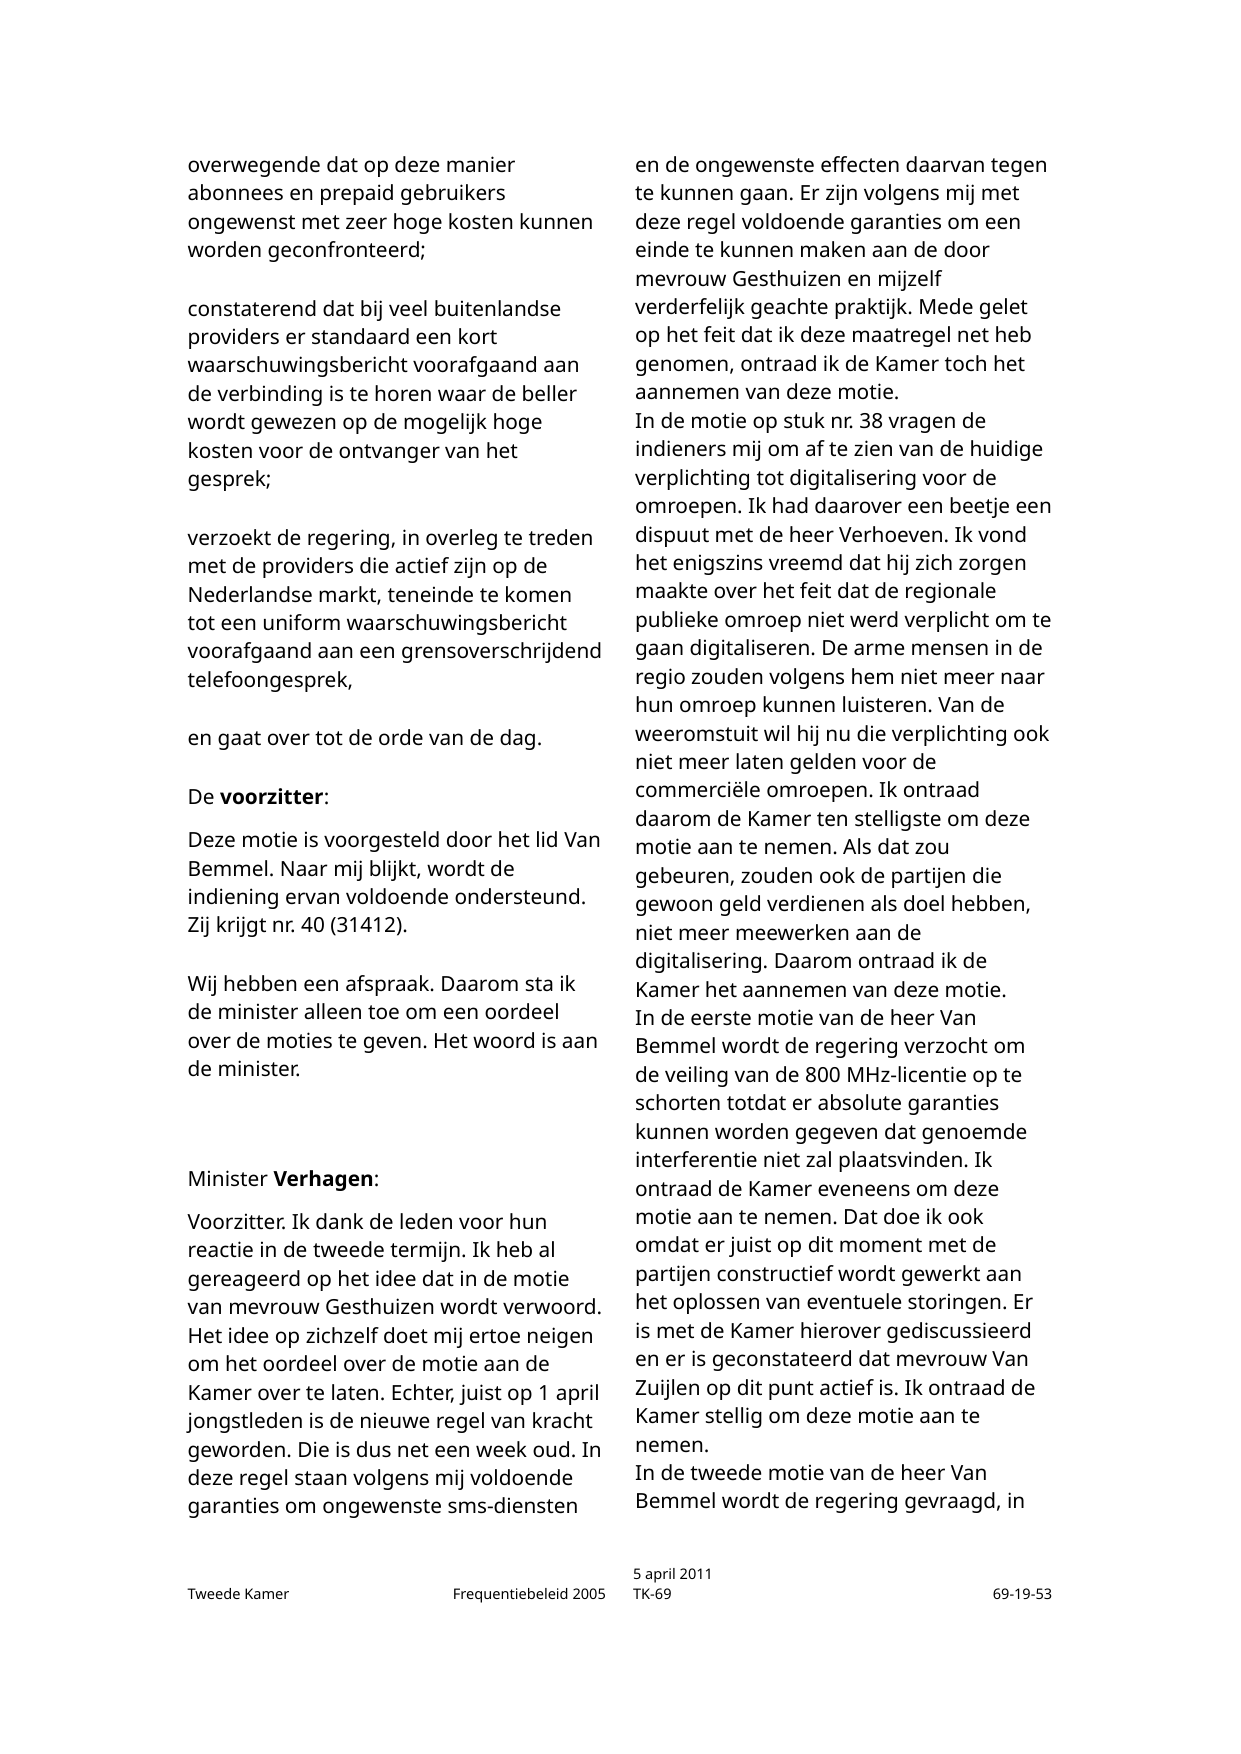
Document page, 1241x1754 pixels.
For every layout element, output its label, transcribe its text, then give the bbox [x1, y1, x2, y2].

text Wij hebben een afspraak. Daarom sta ik de minister alleen toe om een oordeel over de moties te geven. Het woord is aan de minister. [187, 969, 605, 1083]
text constaterend dat bij veel buitenlandse providers er standaard een kort waarschuwingsbericht voorafgaand aan de verbinding is te horen waar de beller wordt gewezen op de mogelijk hoge kosten voor de ontvanger van het gesprek; [187, 294, 605, 493]
text Voorzitter. Ik dank de leden voor hun reactie in de tweede termijn. Ik heb al gereageerd op het idee dat in de motie van mevrouw Gesthuizen wordt verwoord. Het idee op zichzelf doet mij ertoe neigen om het oordeel over de motie aan de Kamer over te laten. Echter, juist op 1 april jongstleden is de nieuwe regel van kracht geworden. Die is dus net een week oud. In deze regel staan volgens mij voldoende garanties om ongewenste sms-diensten [187, 1207, 605, 1520]
text Zij krijgt nr. 40 (31412). [187, 911, 605, 939]
text In de tweede motie van de heer Van Bemmel wordt de regering gevraagd, in [635, 1458, 1053, 1515]
text Deze motie is voorgesteld door het lid Van Bemmel. Naar mij blijkt, wordt de indiening ervan voldoende ondersteund. [187, 825, 605, 911]
text In de motie op stuk nr. 38 vragen de indieners mij om af te zien van de huidige verplichting tot digitalisering voor de omroepen. Ik had daarover een beetje een dispuut met de heer Verhoeven. Ik vond het enigszins vreemd dat hij zich zorgen maakte over het feit dat de regionale publieke omroep niet werd verplicht om te gaan digitaliseren. De arme mensen in de regio zouden volgens hem niet meer naar hun omroep kunnen luisteren. Van de weeromstuit wil hij nu die verplichting ook niet meer laten gelden voor de commerciële omroepen. Ik ontraad daarom de Kamer ten stelligste om deze motie aan te nemen. Als dat zou gebeuren, zouden ook de partijen die gewoon geld verdienen als doel hebben, niet meer meewerken aan de digitalisering. Daarom ontraad ik de Kamer het aannemen van deze motie. [635, 406, 1053, 1003]
text Minister Verhagen: [187, 1164, 605, 1192]
text verzoekt de regering, in overleg te treden met de providers die actief zijn op de Nederlandse markt, teneinde te komen tot een uniform waarschuwingsbericht voorafgaand aan een grensoverschrijdend telefoongesprek, [187, 523, 605, 693]
text en de ongewenste effecten daarvan tegen te kunnen gaan. Er zijn volgens mij met deze regel voldoende garanties om een einde te kunnen maken aan de door mevrouw Gesthuizen en mijzelf verderfelijk geachte praktijk. Mede gelet op het feit dat ik deze maatregel net heb genomen, ontraad ik de Kamer toch het aannemen van deze motie. [635, 150, 1053, 406]
text De voorzitter: [187, 782, 605, 810]
text overwegende dat op deze manier abonnees en prepaid gebruikers ongewenst met zeer hoge kosten kunnen worden geconfronteerd; [187, 150, 605, 264]
text en gaat over tot de orde van de dag. [187, 723, 605, 752]
text  [187, 1113, 605, 1141]
text In de eerste motie van de heer Van Bemmel wordt de regering verzocht om de veiling van de 800 MHz-licentie op te schorten totdat er absolute garanties kunnen worden gegeven dat genoemde interferentie niet zal plaatsvinden. Ik ontraad de Kamer eveneens om deze motie aan te nemen. Dat doe ik ook omdat er juist op dit moment met de partijen constructief wordt gewerkt aan het oplossen van eventuele storingen. Er is met de Kamer hierover gediscussieerd en er is geconstateerd dat mevrouw Van Zuijlen op dit punt actief is. Ik ontraad de Kamer stellig om deze motie aan te nemen. [635, 1003, 1053, 1458]
